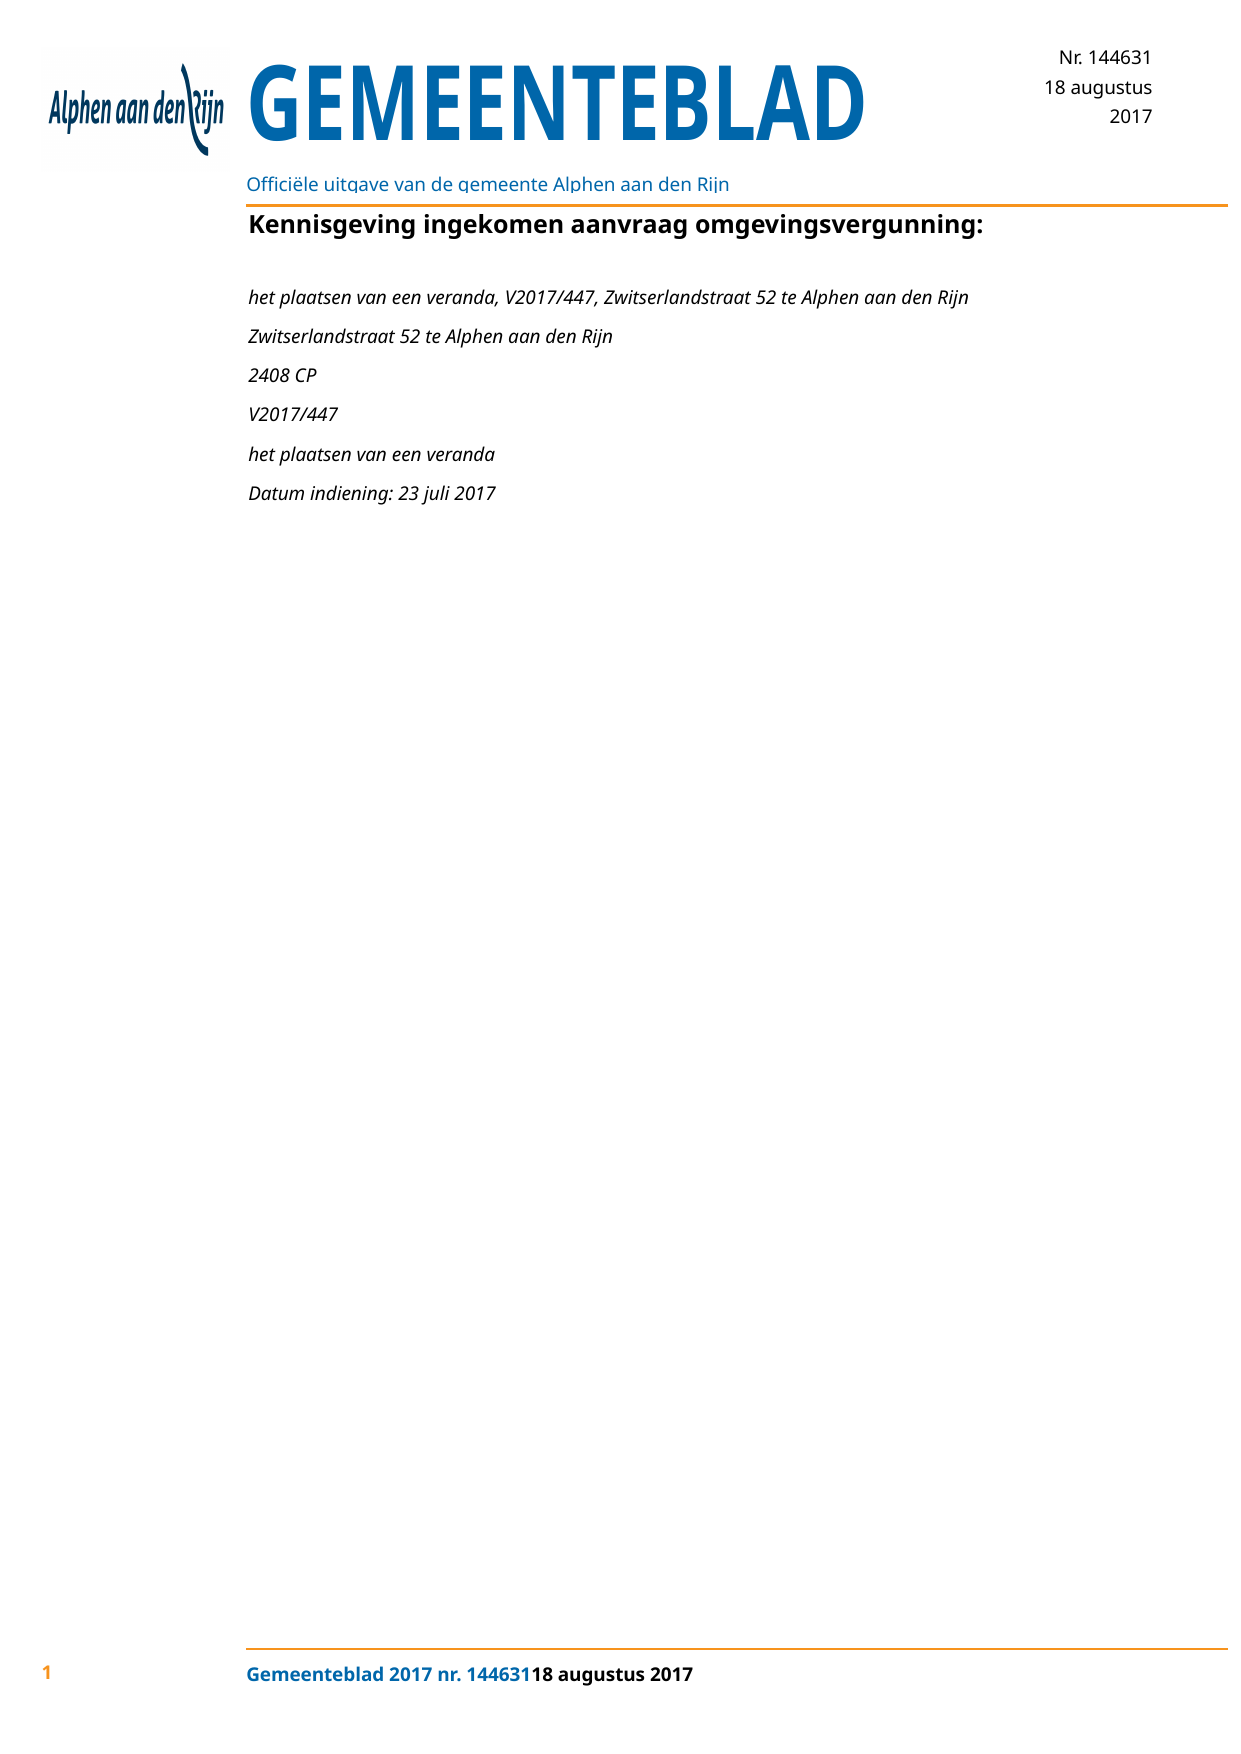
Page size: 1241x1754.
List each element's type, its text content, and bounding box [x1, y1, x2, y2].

text V2017/447 [248, 402, 1152, 427]
text Datum indiening: 23 juli 2017 [248, 480, 1152, 506]
text Zwitserlandstraat 52 te Alphen aan den Rijn [248, 323, 1152, 349]
text het plaatsen van een veranda, V2017/447, Zwitserlandstraat 52 te Alphen aan den Rijn [248, 284, 1152, 309]
text Kennisgeving ingekomen aanvraag omgevingsvergunning: [248, 207, 1152, 241]
text 2408 CP [248, 362, 1152, 388]
text het plaatsen van een veranda [248, 441, 1152, 467]
picture [41, 47, 231, 172]
